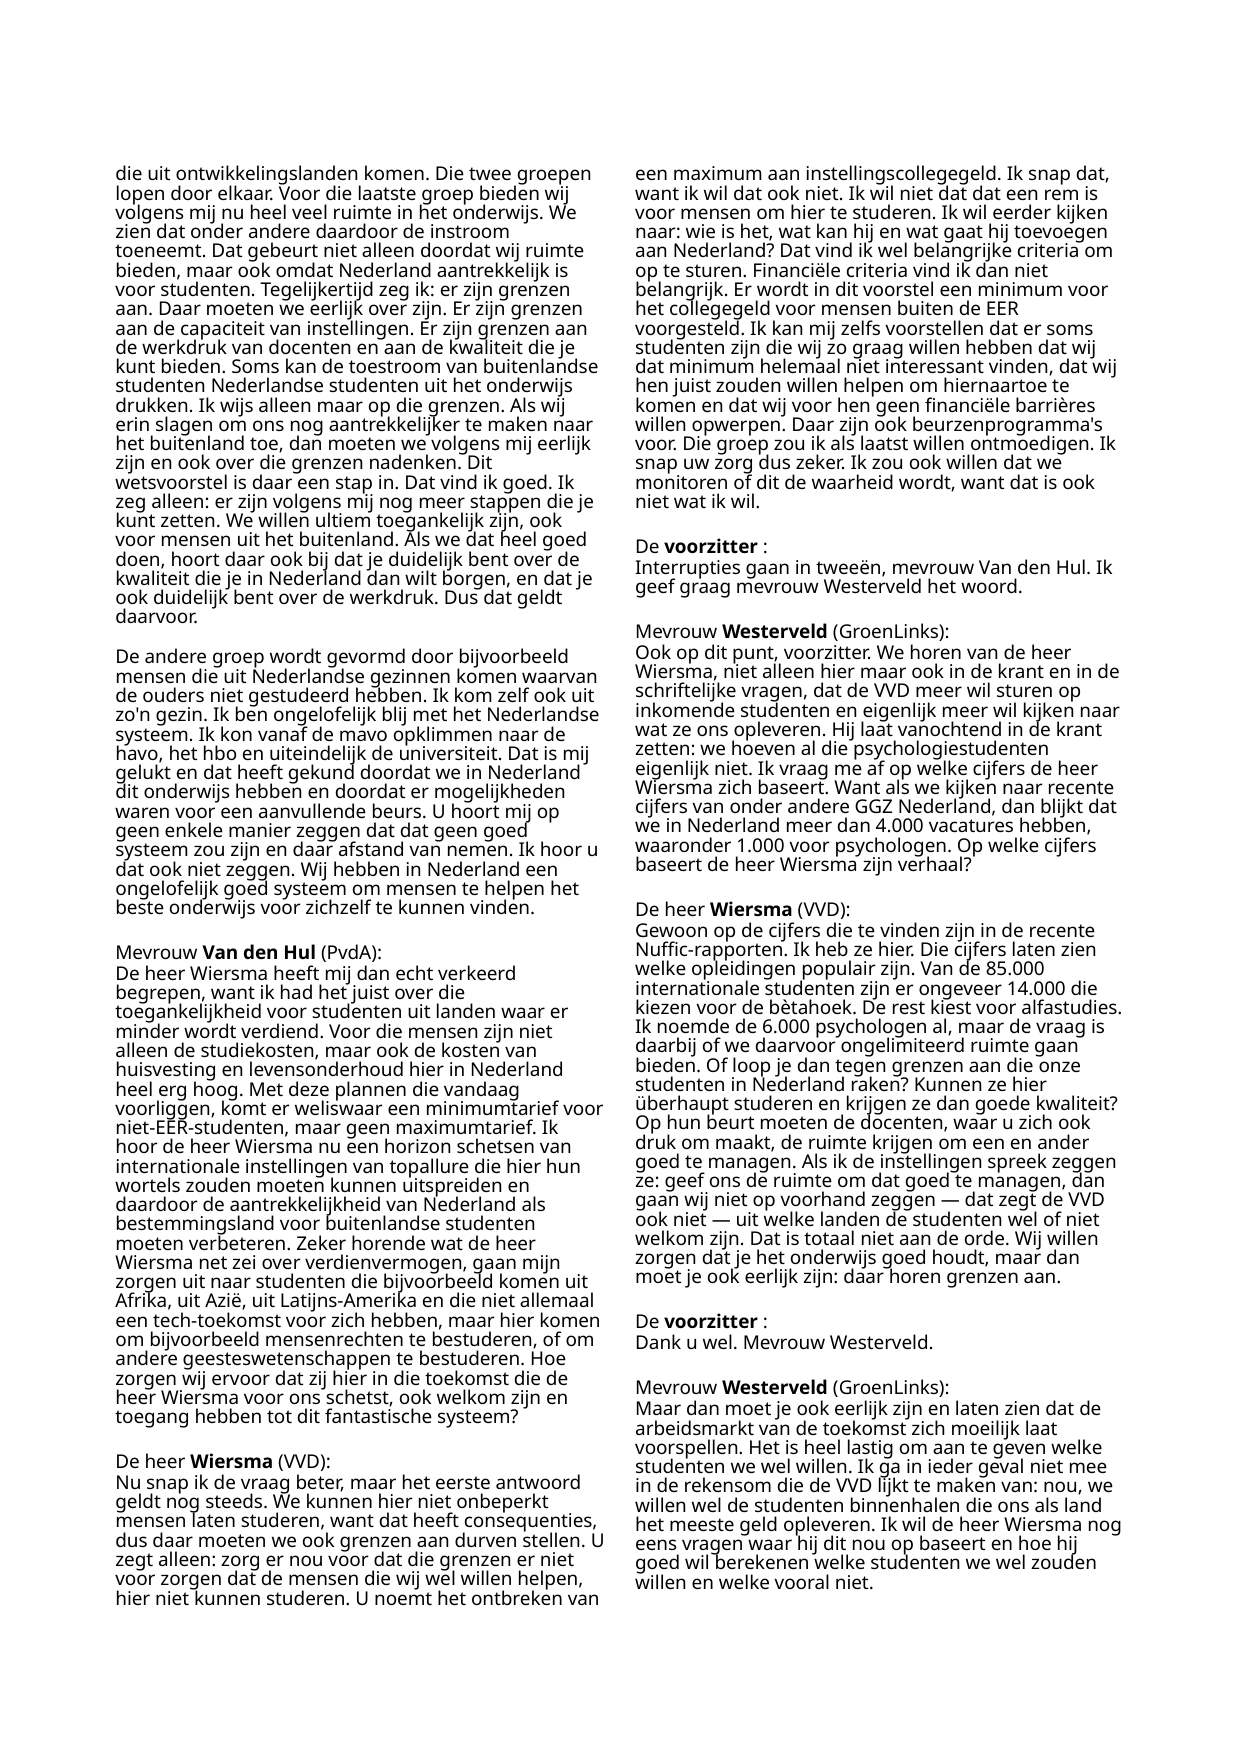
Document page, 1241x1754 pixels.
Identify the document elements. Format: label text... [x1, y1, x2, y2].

text De heer Wiersma heeft mij dan echt verkeerd begrepen, want ik had het juist over die toegankelijkheid voor studenten uit landen waar er minder wordt verdiend. Voor die mensen zijn niet alleen de studiekosten, maar ook de kosten van huisvesting en levensonderhoud hier in Nederland heel erg hoog. Met deze plannen die vandaag voorliggen, komt er weliswaar een minimumtarief voor niet-EER-studenten, maar geen maximumtarief. Ik hoor de heer Wiersma nu een horizon schetsen van internationale instellingen van topallure die hier hun wortels zouden moeten kunnen uitspreiden en daardoor de aantrekkelijkheid van Nederland als bestemmingsland voor buitenlandse studenten moeten verbeteren. Zeker horende wat de heer Wiersma net zei over verdienvermogen, gaan mijn zorgen uit naar studenten die bijvoorbeeld komen uit Afrika, uit Azië, uit Latijns-Amerika en die niet allemaal een tech-toekomst voor zich hebben, maar hier komen om bijvoorbeeld mensenrechten te bestuderen, of om andere geesteswetenschappen te bestuderen. Hoe zorgen wij ervoor dat zij hier in die toekomst die de heer Wiersma voor ons schetst, ook welkom zijn en toegang hebben tot dit fantastische systeem? [115, 965, 605, 1427]
text die uit ontwikkelingslanden komen. Die twee groepen lopen door elkaar. Voor die laatste groep bieden wij volgens mij nu heel veel ruimte in het onderwijs. We zien dat onder andere daardoor de instroom toeneemt. Dat gebeurt niet alleen doordat wij ruimte bieden, maar ook omdat Nederland aantrekkelijk is voor studenten. Tegelijkertijd zeg ik: er zijn grenzen aan. Daar moeten we eerlijk over zijn. Er zijn grenzen aan de capaciteit van instellingen. Er zijn grenzen aan de werkdruk van docenten en aan de kwaliteit die je kunt bieden. Soms kan de toestroom van buitenlandse studenten Nederlandse studenten uit het onderwijs drukken. Ik wijs alleen maar op die grenzen. Als wij erin slagen om ons nog aantrekkelijker te maken naar het buitenland toe, dan moeten we volgens mij eerlijk zijn en ook over die grenzen nadenken. Dit wetsvoorstel is daar een stap in. Dat vind ik goed. Ik zeg alleen: er zijn volgens mij nog meer stappen die je kunt zetten. We willen ultiem toegankelijk zijn, ook voor mensen uit het buitenland. Als we dat heel goed doen, hoort daar ook bij dat je duidelijk bent over de kwaliteit die je in Nederland dan wilt borgen, en dat je ook duidelijk bent over de werkdruk. Dus dat geldt daarvoor. [115, 165, 605, 628]
text Mevrouw Westerveld (GroenLinks): [635, 618, 1125, 644]
text Mevrouw Van den Hul (PvdA): [115, 939, 605, 965]
text Nu snap ik de vraag beter, maar het eerste antwoord geldt nog steeds. We kunnen hier niet onbeperkt mensen laten studeren, want dat heeft consequenties, dus daar moeten we ook grenzen aan durven stellen. U zegt alleen: zorg er nou voor dat die grenzen er niet voor zorgen dat de mensen die wij wel willen helpen, hier niet kunnen studeren. U noemt het ontbreken van [115, 1474, 605, 1609]
text De voorzitter : [635, 1309, 1125, 1334]
text Maar dan moet je ook eerlijk zijn en laten zien dat de arbeidsmarkt van de toekomst zich moeilijk laat voorspellen. Het is heel lastig om aan te geven welke studenten we wel willen. Ik ga in ieder geval niet mee in de rekensom die de VVD lijkt te maken van: nou, we willen wel de studenten binnenhalen die ons als land het meeste geld opleveren. Ik wil de heer Wiersma nog eens vragen waar hij dit nou op baseert en hoe hij goed wil berekenen welke studenten we wel zouden willen en welke vooral niet. [635, 1400, 1125, 1593]
text Ook op dit punt, voorzitter. We horen van de heer Wiersma, niet alleen hier maar ook in de krant en in de schriftelijke vragen, dat de VVD meer wil sturen op inkomende studenten en eigenlijk meer wil kijken naar wat ze ons opleveren. Hij laat vanochtend in de krant zetten: we hoeven al die psychologiestudenten eigenlijk niet. Ik vraag me af op welke cijfers de heer Wiersma zich baseert. Want als we kijken naar recente cijfers van onder andere GGZ Nederland, dan blijkt dat we in Nederland meer dan 4.000 vacatures hebben, waaronder 1.000 voor psychologen. Op welke cijfers baseert de heer Wiersma zijn verhaal? [635, 644, 1125, 875]
text De voorzitter : [635, 533, 1125, 559]
text Interrupties gaan in tweeën, mevrouw Van den Hul. Ik geef graag mevrouw Westerveld het woord. [635, 559, 1125, 597]
text De heer Wiersma (VVD): [115, 1448, 605, 1474]
text Mevrouw Westerveld (GroenLinks): [635, 1374, 1125, 1400]
text De andere groep wordt gevormd door bijvoorbeeld mensen die uit Nederlandse gezinnen komen waarvan de ouders niet gestudeerd hebben. Ik kom zelf ook uit zo'n gezin. Ik ben ongelofelijk blij met het Nederlandse systeem. Ik kon vanaf de mavo opklimmen naar de havo, het hbo en uiteindelijk de universiteit. Dat is mij gelukt en dat heeft gekund doordat we in Nederland dit onderwijs hebben en doordat er mogelijkheden waren voor een aanvullende beurs. U hoort mij op geen enkele manier zeggen dat dat geen goed systeem zou zijn en daar afstand van nemen. Ik hoor u dat ook niet zeggen. Wij hebben in Nederland een ongelofelijk goed systeem om mensen te helpen het beste onderwijs voor zichzelf te kunnen vinden. [115, 648, 605, 918]
text Dank u wel. Mevrouw Westerveld. [635, 1334, 1125, 1354]
text een maximum aan instellingscollegegeld. Ik snap dat, want ik wil dat ook niet. Ik wil niet dat dat een rem is voor mensen om hier te studeren. Ik wil eerder kijken naar: wie is het, wat kan hij en wat gaat hij toevoegen aan Nederland? Dat vind ik wel belangrijke criteria om op te sturen. Financiële criteria vind ik dan niet belangrijk. Er wordt in dit voorstel een minimum voor het collegegeld voor mensen buiten de EER voorgesteld. Ik kan mij zelfs voorstellen dat er soms studenten zijn die wij zo graag willen hebben dat wij dat minimum helemaal niet interessant vinden, dat wij hen juist zouden willen helpen om hiernaartoe te komen en dat wij voor hen geen financiële barrières willen opwerpen. Daar zijn ook beurzenprogramma's voor. Die groep zou ik als laatst willen ontmoedigen. Ik snap uw zorg dus zeker. Ik zou ook willen dat we monitoren of dit de waarheid wordt, want dat is ook niet wat ik wil. [635, 165, 1125, 512]
text Gewoon op de cijfers die te vinden zijn in de recente Nuffic-rapporten. Ik heb ze hier. Die cijfers laten zien welke opleidingen populair zijn. Van de 85.000 internationale studenten zijn er ongeveer 14.000 die kiezen voor de bètahoek. De rest kiest voor alfastudies. Ik noemde de 6.000 psychologen al, maar de vraag is daarbij of we daarvoor ongelimiteerd ruimte gaan bieden. Of loop je dan tegen grenzen aan die onze studenten in Nederland raken? Kunnen ze hier überhaupt studeren en krijgen ze dan goede kwaliteit? Op hun beurt moeten de docenten, waar u zich ook druk om maakt, de ruimte krijgen om een en ander goed te managen. Als ik de instellingen spreek zeggen ze: geef ons de ruimte om dat goed te managen, dan gaan wij niet op voorhand zeggen — dat zegt de VVD ook niet — uit welke landen de studenten wel of niet welkom zijn. Dat is totaal niet aan de orde. Wij willen zorgen dat je het onderwijs goed houdt, maar dan moet je ook eerlijk zijn: daar horen grenzen aan. [635, 922, 1125, 1288]
text De heer Wiersma (VVD): [635, 896, 1125, 922]
